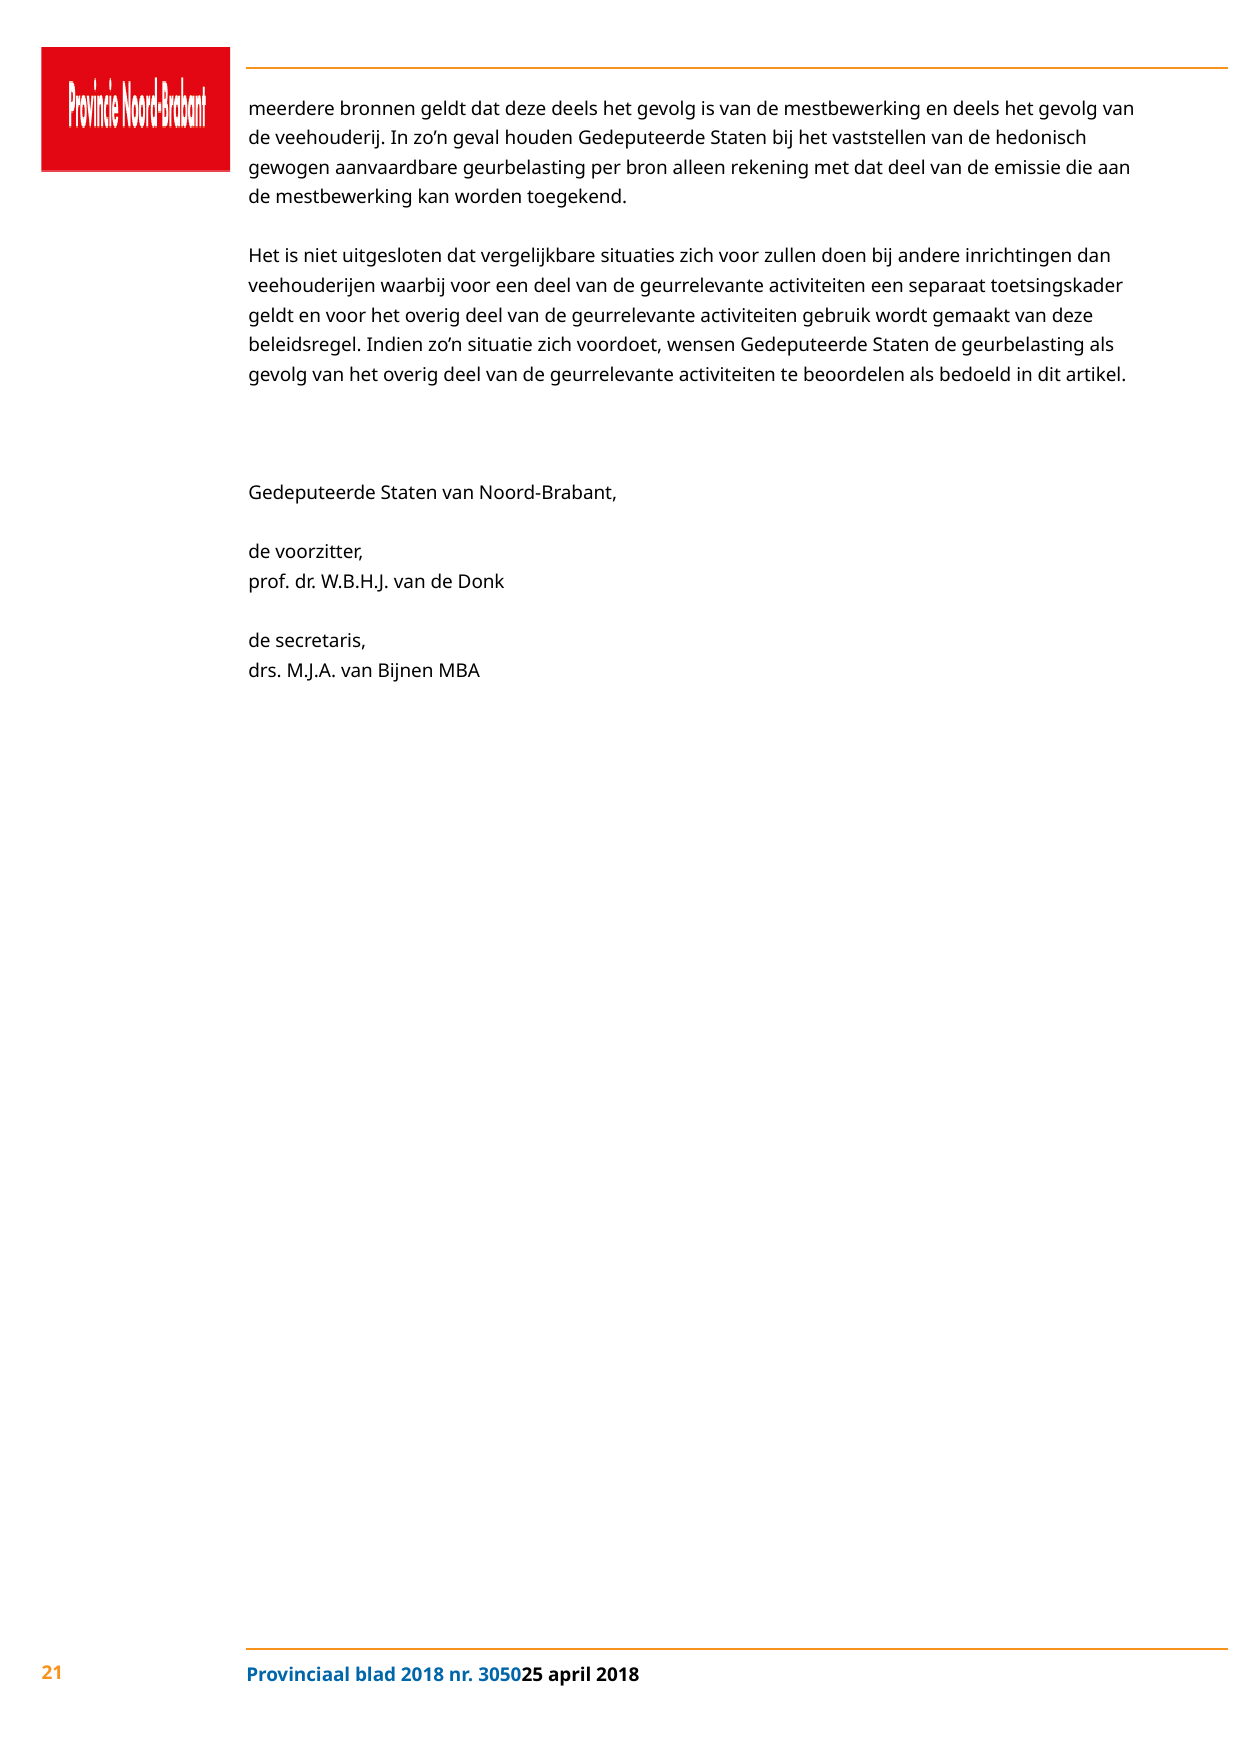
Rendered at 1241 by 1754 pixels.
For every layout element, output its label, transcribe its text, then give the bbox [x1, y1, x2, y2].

text de voorzitter, [248, 538, 1152, 564]
text meerdere bronnen geldt dat deze deels het gevolg is van de mestbewerking en deels het gevolg van de veehouderij. In zo’n geval houden Gedeputeerde Staten bij het vaststellen van de hedonisch gewogen aanvaardbare geurbelasting per bron alleen rekening met dat deel van de emissie die aan de mestbewerking kan worden toegekend. [248, 95, 1152, 209]
text Gedeputeerde Staten van Noord-Brabant, [248, 479, 1152, 505]
text Het is niet uitgesloten dat vergelijkbare situaties zich voor zullen doen bij andere inrichtingen dan veehouderijen waarbij voor een deel van de geurrelevante activiteiten een separaat toetsingskader geldt en voor het overig deel van de geurrelevante activiteiten gebruik wordt gemaakt van deze beleidsregel. Indien zo’n situatie zich voordoet, wensen Gedeputeerde Staten de geurbelasting als gevolg van het overig deel van de geurrelevante activiteiten te beoordelen als bedoeld in dit artikel. [248, 243, 1152, 387]
text prof. dr. W.B.H.J. van de Donk [248, 568, 1152, 594]
text drs. M.J.A. van Bijnen MBA [248, 657, 1152, 683]
picture [41, 47, 231, 172]
text de secretaris, [248, 627, 1152, 653]
